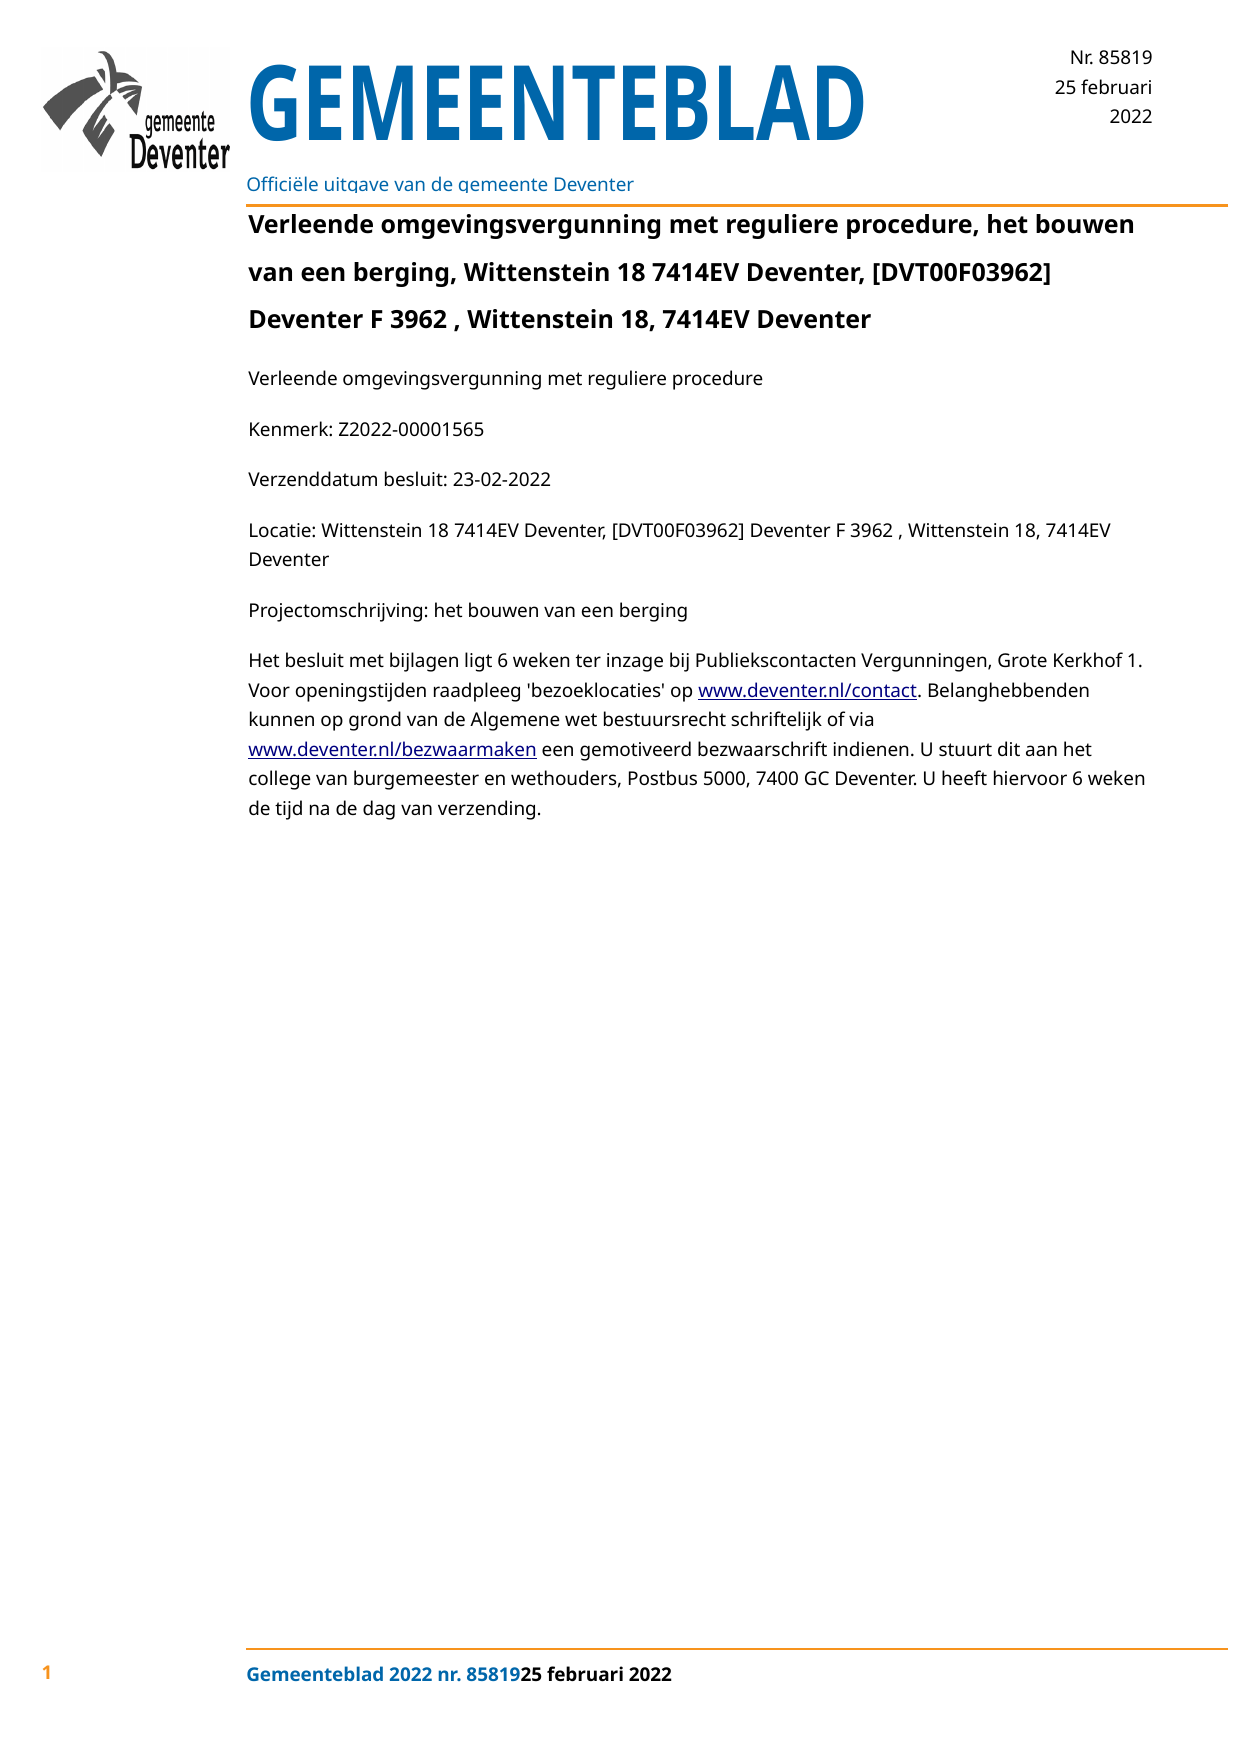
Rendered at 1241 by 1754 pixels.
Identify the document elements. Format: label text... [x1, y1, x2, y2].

picture [41, 47, 231, 172]
text Verleende omgevingsvergunning met reguliere procedure [248, 366, 1152, 391]
text Het besluit met bijlagen ligt 6 weken ter inzage bij Publiekscontacten Vergunningen, Grote Kerkhof 1. Voor openingstijden raadpleeg 'bezoeklocaties' op www.deventer.nl/contact. Belanghebbenden kunnen op grond van de Algemene wet bestuursrecht schriftelijk of via www.deventer.nl/bezwaarmaken een gemotiveerd bezwaarschrift indienen. U stuurt dit aan het college van burgemeester en wethouders, Postbus 5000, 7400 GC Deventer. U heeft hiervoor 6 weken de tijd na de dag van verzending. [248, 647, 1152, 821]
text Kenmerk: Z2022-00001565 [248, 416, 1152, 442]
text Locatie: Wittenstein 18 7414EV Deventer, [DVT00F03962] Deventer F 3962 , Wittenstein 18, 7414EV Deventer [248, 517, 1152, 572]
text Verzenddatum besluit: 23-02-2022 [248, 466, 1152, 492]
text Projectomschrijving: het bouwen van een berging [248, 597, 1152, 622]
text Verleende omgevingsvergunning met reguliere procedure, het bouwen van een berging, Wittenstein 18 7414EV Deventer, [DVT00F03962] Deventer F 3962 , Wittenstein 18, 7414EV Deventer [248, 207, 1152, 336]
